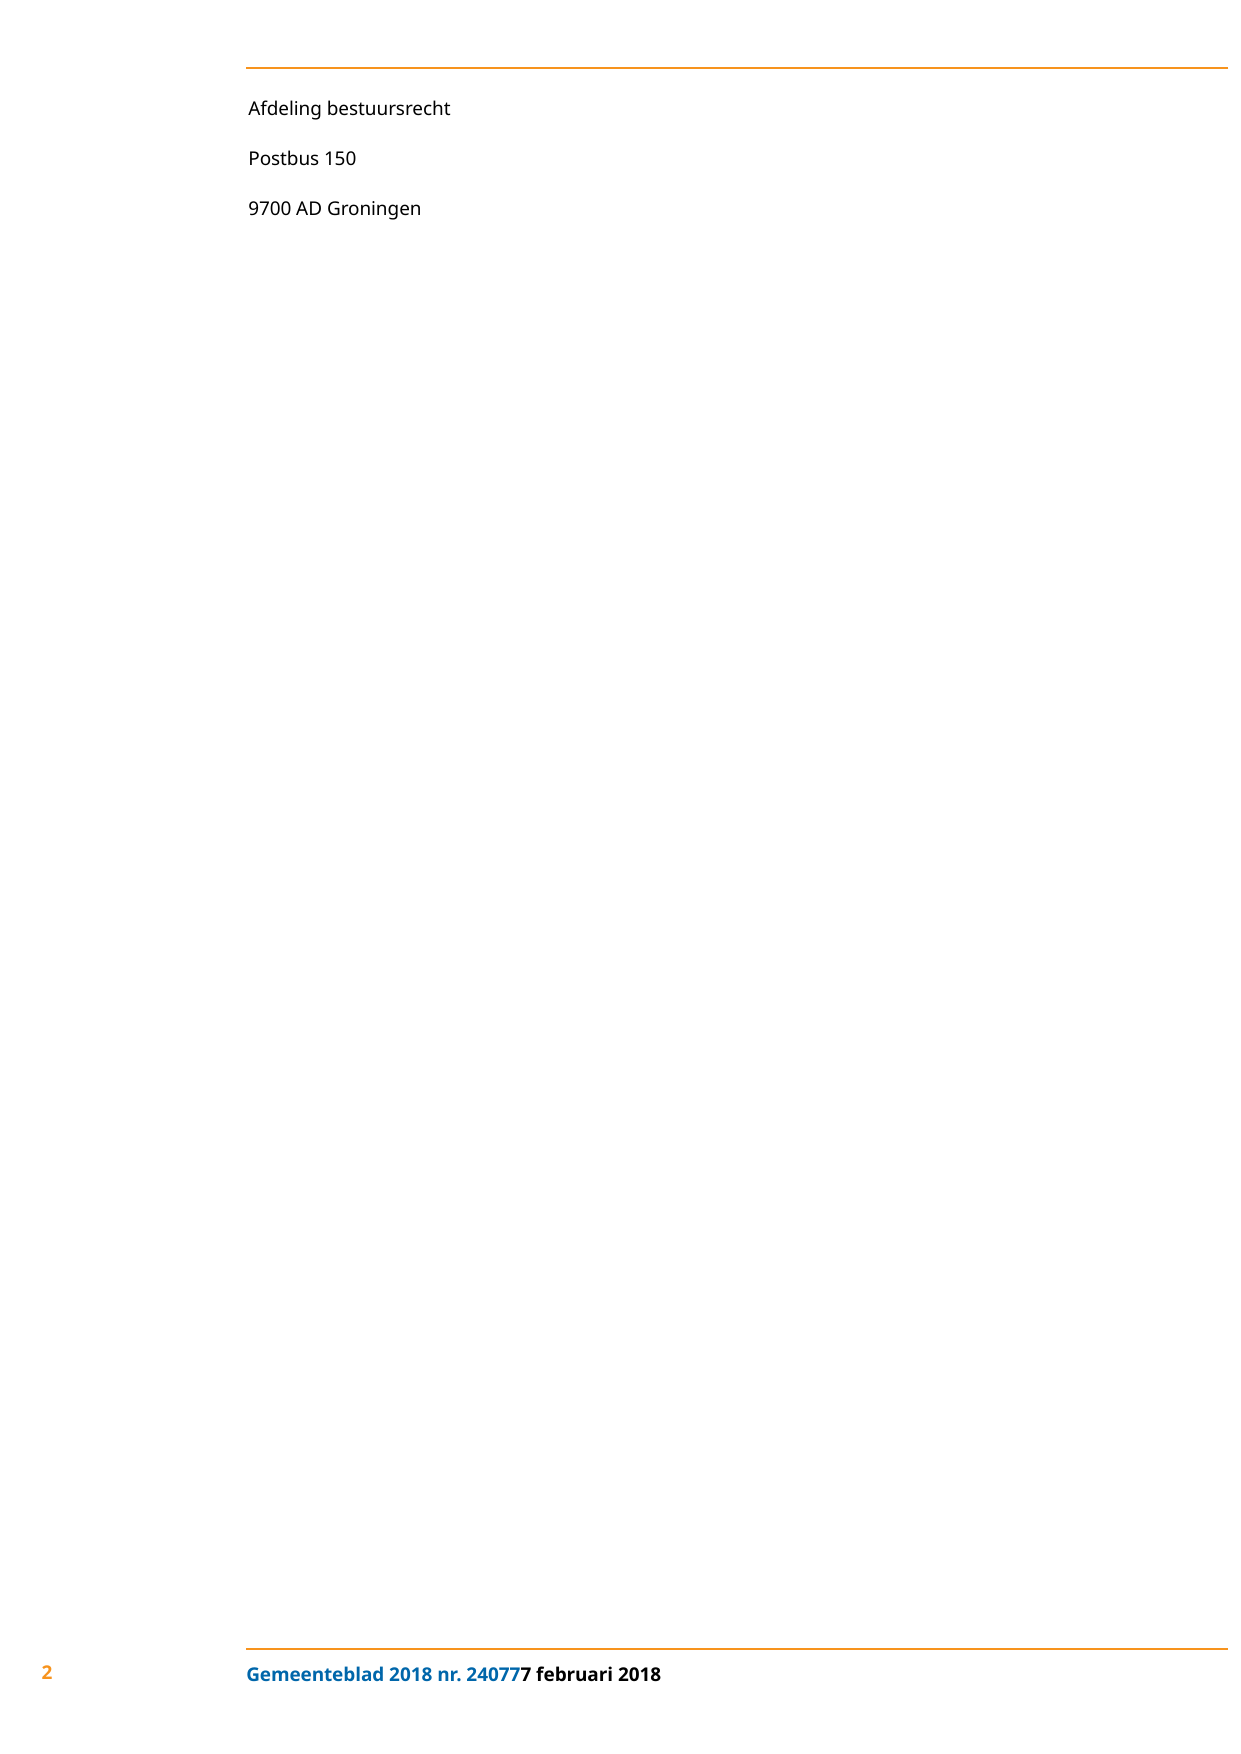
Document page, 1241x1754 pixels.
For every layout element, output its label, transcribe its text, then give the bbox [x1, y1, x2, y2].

picture [41, 47, 231, 172]
text 9700 AD Groningen [248, 196, 1152, 221]
text Afdeling bestuursrecht [248, 95, 1152, 121]
text Postbus 150 [248, 145, 1152, 171]
